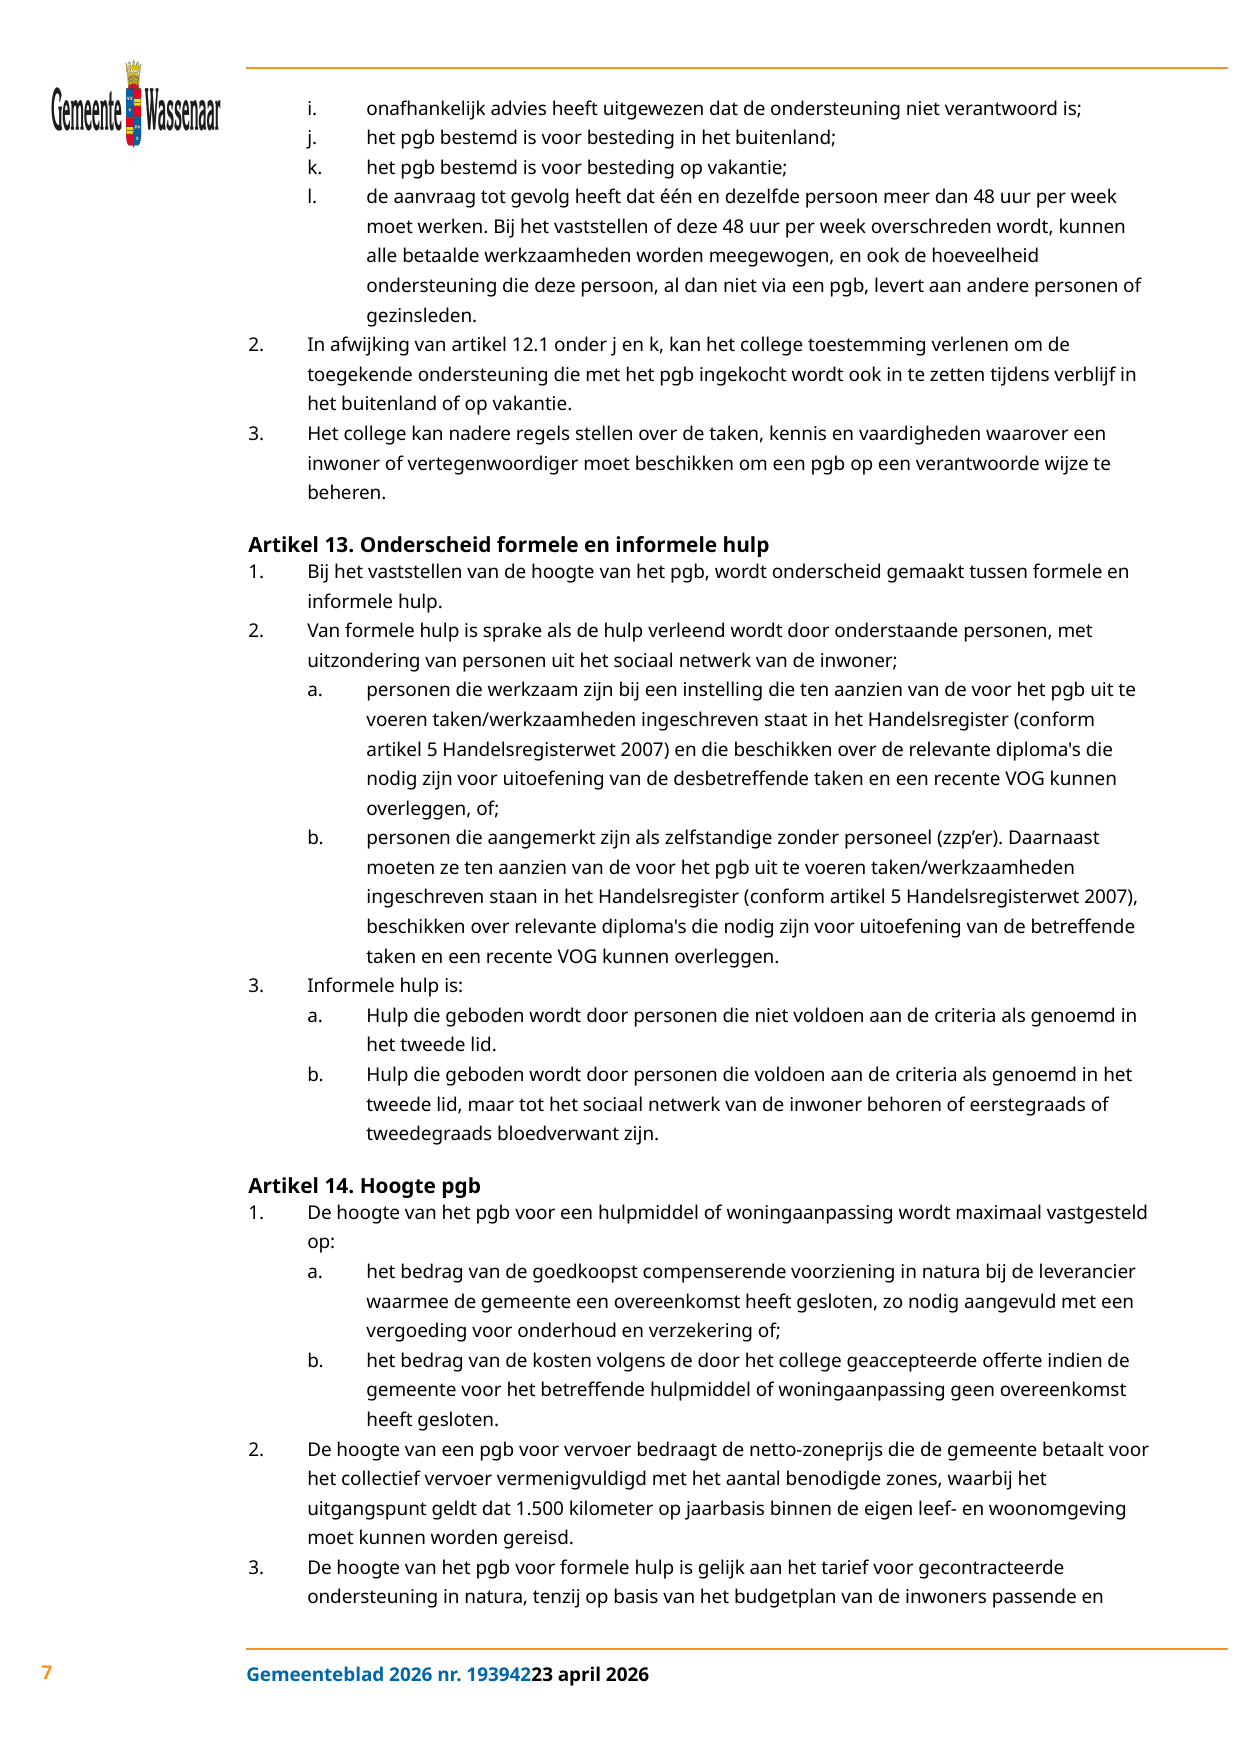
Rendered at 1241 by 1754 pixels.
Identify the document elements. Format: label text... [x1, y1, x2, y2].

list Informele hulp is: [248, 972, 1152, 998]
list personen die aangemerkt zijn als zelfstandige zonder personeel (zzp’er). Daarnaast moeten ze ten aanzien van de voor het pgb uit te voeren taken/werkzaamheden ingeschreven staan in het Handelsregister (conform artikel 5 Handelsregisterwet 2007), beschikken over relevante diploma's die nodig zijn voor uitoefening van de betreffende taken en een recente VOG kunnen overleggen. [307, 824, 1152, 968]
text Artikel 14. Hoogte pgb [248, 1171, 1152, 1199]
picture [41, 47, 231, 172]
list Het college kan nadere regels stellen over de taken, kennis en vaardigheden waarover een inwoner of vertegenwoordiger moet beschikken om een pgb op een verantwoorde wijze te beheren. [248, 420, 1152, 505]
list Bij het vaststellen van de hoogte van het pgb, wordt onderscheid gemaakt tussen formele en informele hulp. [248, 558, 1152, 613]
list De hoogte van een pgb voor vervoer bedraagt de netto-zoneprijs die de gemeente betaalt voor het collectief vervoer vermenigvuldigd met het aantal benodigde zones, waarbij het uitgangspunt geldt dat 1.500 kilometer op jaarbasis binnen de eigen leef- en woonomgeving moet kunnen worden gereisd. [248, 1436, 1152, 1550]
list De hoogte van het pgb voor een hulpmiddel of woningaanpassing wordt maximaal vastgesteld op: [248, 1199, 1152, 1254]
list De hoogte van het pgb voor formele hulp is gelijk aan het tarief voor gecontracteerde ondersteuning in natura, tenzij op basis van het budgetplan van de inwoners passende en [248, 1554, 1152, 1609]
list het bedrag van de goedkoopst compenserende voorziening in natura bij de leverancier waarmee de gemeente een overeenkomst heeft gesloten, zo nodig aangevuld met een vergoeding voor onderhoud en verzekering of; [307, 1258, 1152, 1343]
list het bedrag van de kosten volgens de door het college geaccepteerde offerte indien de gemeente voor het betreffende hulpmiddel of woningaanpassing geen overeenkomst heeft gesloten. [307, 1347, 1152, 1432]
list het pgb bestemd is voor besteding op vakantie; [307, 154, 1152, 180]
list personen die werkzaam zijn bij een instelling die ten aanzien van de voor het pgb uit te voeren taken/werkzaamheden ingeschreven staat in het Handelsregister (conform artikel 5 Handelsregisterwet 2007) en die beschikken over de relevante diploma's die nodig zijn voor uitoefening van de desbetreffende taken en een recente VOG kunnen overleggen, of; [307, 677, 1152, 821]
list Hulp die geboden wordt door personen die voldoen aan de criteria als genoemd in het tweede lid, maar tot het sociaal netwerk van de inwoner behoren of eerstegraads of tweedegraads bloedverwant zijn. [307, 1061, 1152, 1146]
list de aanvraag tot gevolg heeft dat één en dezelfde persoon meer dan 48 uur per week moet werken. Bij het vaststellen of deze 48 uur per week overschreden wordt, kunnen alle betaalde werkzaamheden worden meegewogen, en ook de hoeveelheid ondersteuning die deze persoon, al dan niet via een pgb, levert aan andere personen of gezinsleden. [307, 183, 1152, 328]
list Van formele hulp is sprake als de hulp verleend wordt door onderstaande personen, met uitzondering van personen uit het sociaal netwerk van de inwoner; [248, 617, 1152, 673]
list het pgb bestemd is voor besteding in het buitenland; [307, 124, 1152, 150]
list onafhankelijk advies heeft uitgewezen dat de ondersteuning niet verantwoord is; [307, 95, 1152, 121]
text Artikel 13. Onderscheid formele en informele hulp [248, 530, 1152, 558]
list In afwijking van artikel 12.1 onder j en k, kan het college toestemming verlenen om de toegekende ondersteuning die met het pgb ingekocht wordt ook in te zetten tijdens verblijf in het buitenland of op vakantie. [248, 331, 1152, 416]
list Hulp die geboden wordt door personen die niet voldoen aan de criteria als genoemd in het tweede lid. [307, 1002, 1152, 1057]
